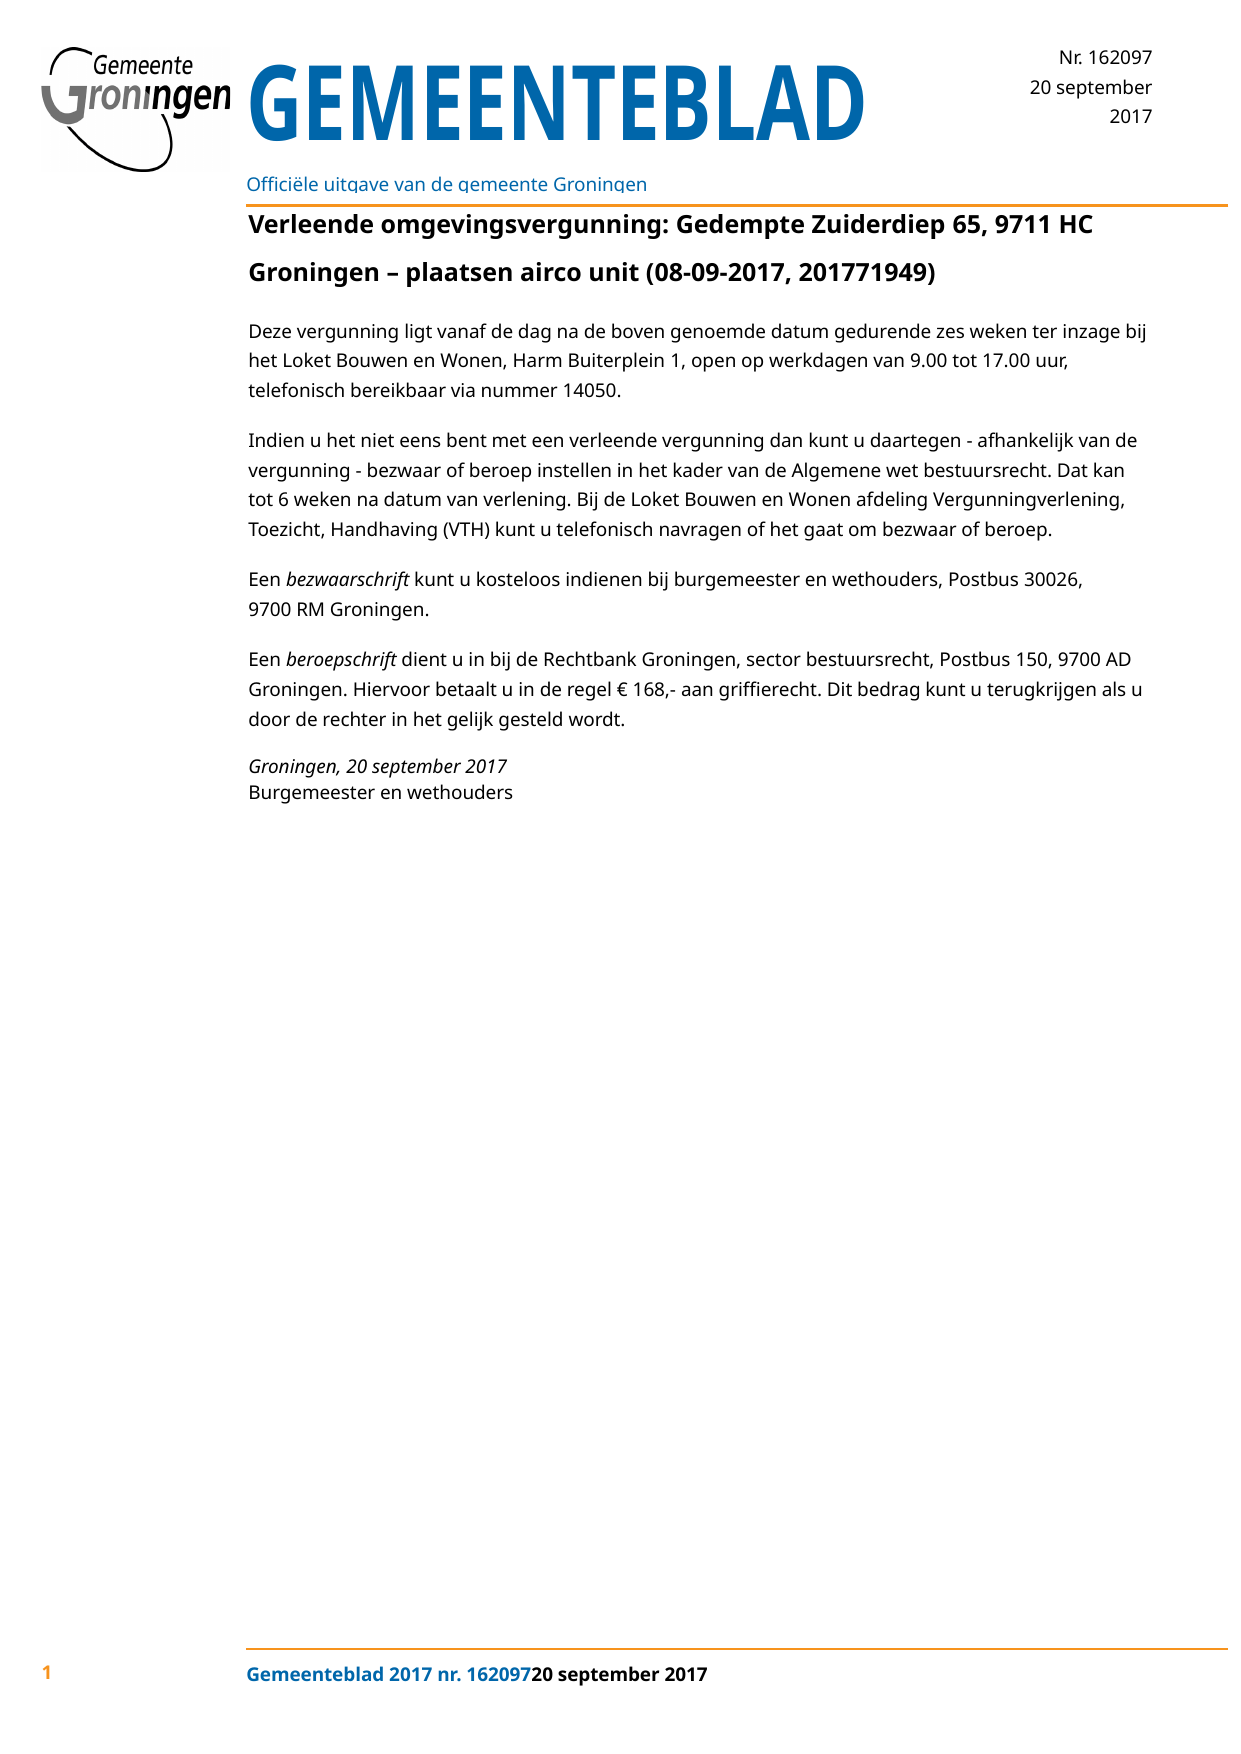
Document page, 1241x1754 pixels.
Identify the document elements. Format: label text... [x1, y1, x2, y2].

picture [41, 47, 231, 172]
text Indien u het niet eens bent met een verleende vergunning dan kunt u daartegen - afhankelijk van de vergunning - bezwaar of beroep instellen in het kader van de Algemene wet bestuursrecht. Dat kan tot 6 weken na datum van verlening. Bij de Loket Bouwen en Wonen afdeling Vergunningverlening, Toezicht, Handhaving (VTH) kunt u telefonisch navragen of het gaat om bezwaar of beroep. [248, 427, 1152, 542]
text Groningen, 20 september 2017 [248, 754, 1152, 779]
text Een beroepschrift dient u in bij de Rechtbank Groningen, sector bestuursrecht, Postbus 150, 9700 AD Groningen. Hiervoor betaalt u in de regel € 168,- aan griffierecht. Dit bedrag kunt u terugkrijgen als u door de rechter in het gelijk gesteld wordt. [248, 647, 1152, 732]
text Verleende omgevingsvergunning: Gedempte Zuiderdiep 65, 9711 HC Groningen – plaatsen airco unit (08-09-2017, 201771949) [248, 207, 1152, 288]
text Burgemeester en wethouders [248, 779, 1152, 805]
text Een bezwaarschrift kunt u kosteloos indienen bij burgemeester en wethouders, Postbus 30026, 9700 RM Groningen. [248, 567, 1152, 622]
text Deze vergunning ligt vanaf de dag na de boven genoemde datum gedurende zes weken ter inzage bij het Loket Bouwen en Wonen, Harm Buiterplein 1, open op werkdagen van 9.00 tot 17.00 uur, telefonisch bereikbaar via nummer 14050. [248, 318, 1152, 403]
